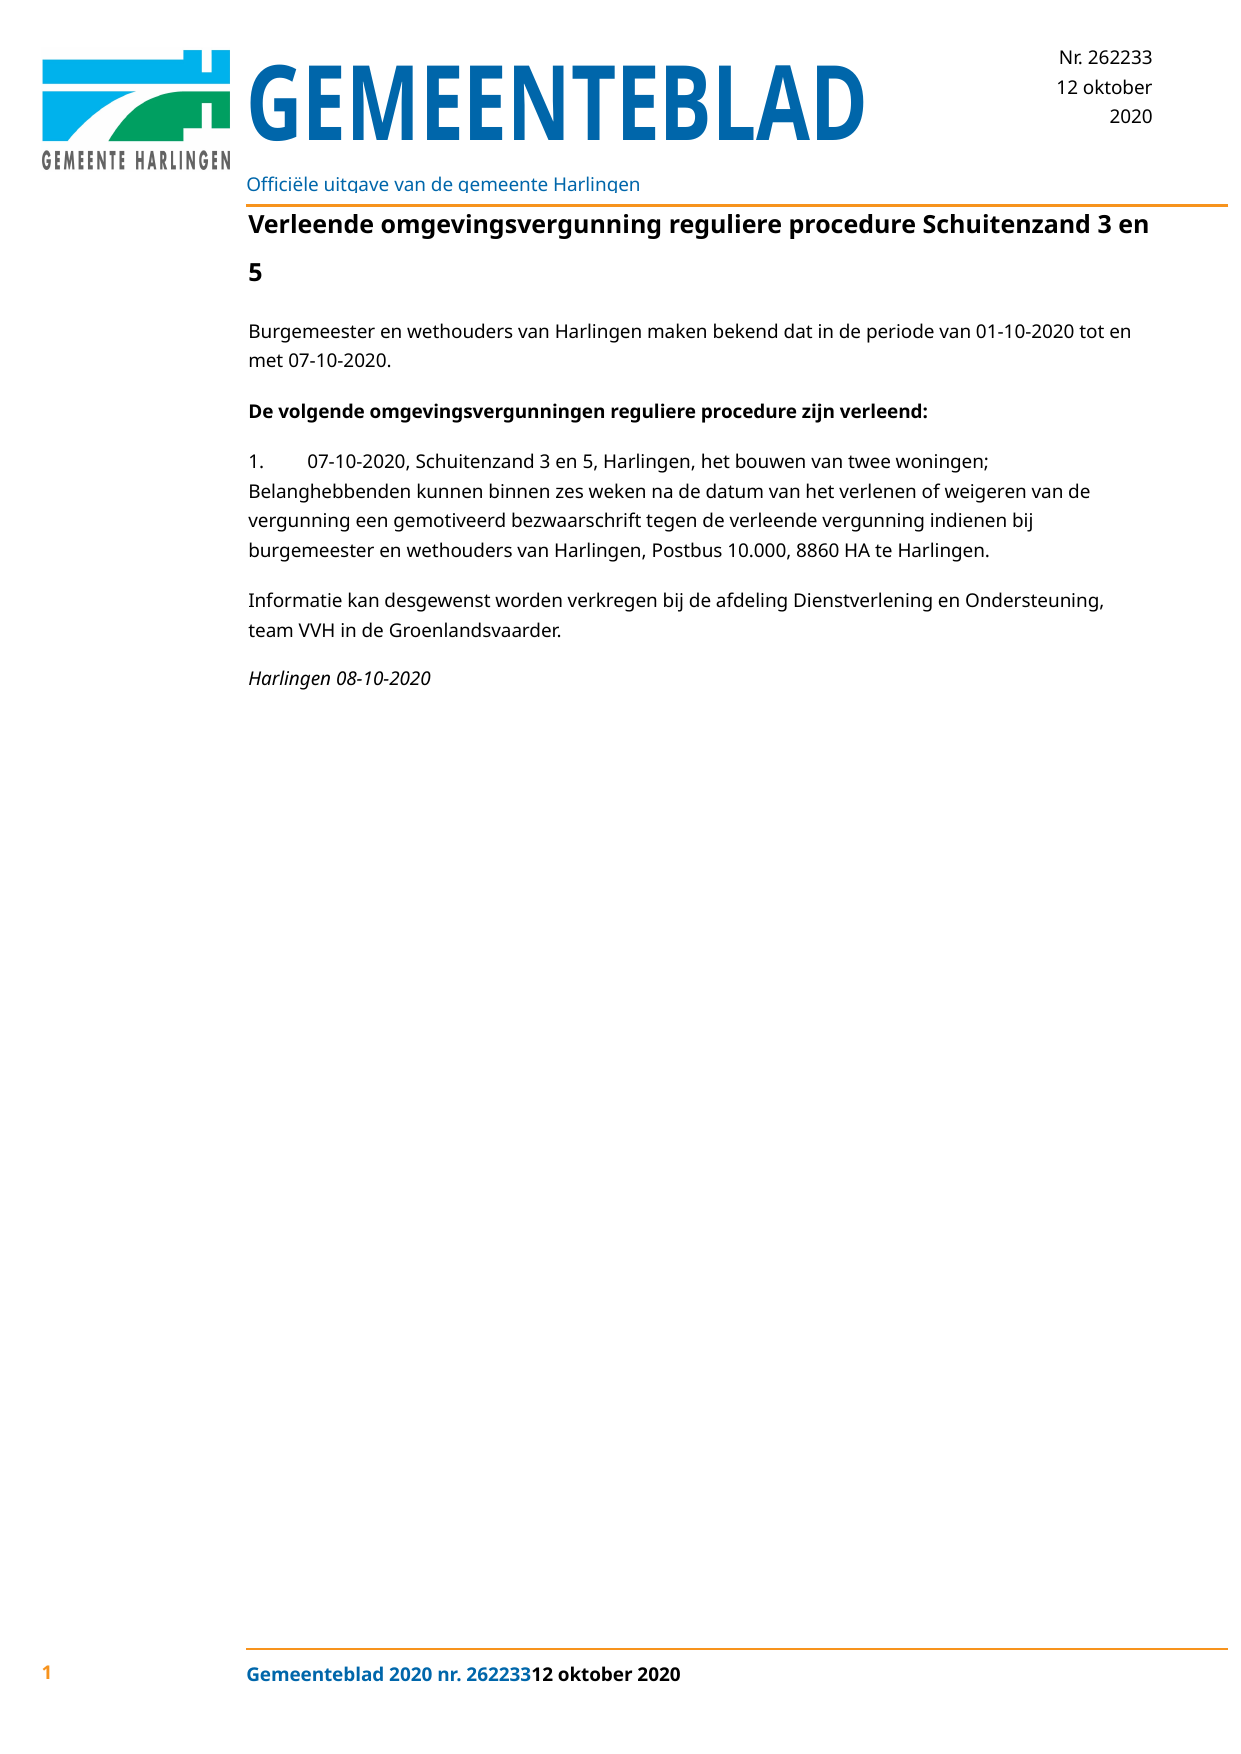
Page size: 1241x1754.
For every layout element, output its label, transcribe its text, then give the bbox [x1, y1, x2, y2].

text Verleende omgevingsvergunning reguliere procedure Schuitenzand 3 en 5 [248, 207, 1152, 288]
text Belanghebbenden kunnen binnen zes weken na de datum van het verlenen of weigeren van de vergunning een gemotiveerd bezwaarschrift tegen de verleende vergunning indienen bij burgemeester en wethouders van Harlingen, Postbus 10.000, 8860 HA te Harlingen. [248, 478, 1152, 563]
picture [41, 47, 231, 172]
list 07-10-2020, Schuitenzand 3 en 5, Harlingen, het bouwen van twee woningen; [248, 448, 1152, 474]
text De volgende omgevingsvergunningen reguliere procedure zijn verleend: [248, 398, 1152, 424]
text Burgemeester en wethouders van Harlingen maken bekend dat in de periode van 01-10-2020 tot en met 07-10-2020. [248, 318, 1152, 373]
text Harlingen 08-10-2020 [248, 665, 1152, 691]
text Informatie kan desgewenst worden verkregen bij de afdeling Dienstverlening en Ondersteuning, team VVH in de Groenlandsvaarder. [248, 587, 1152, 643]
